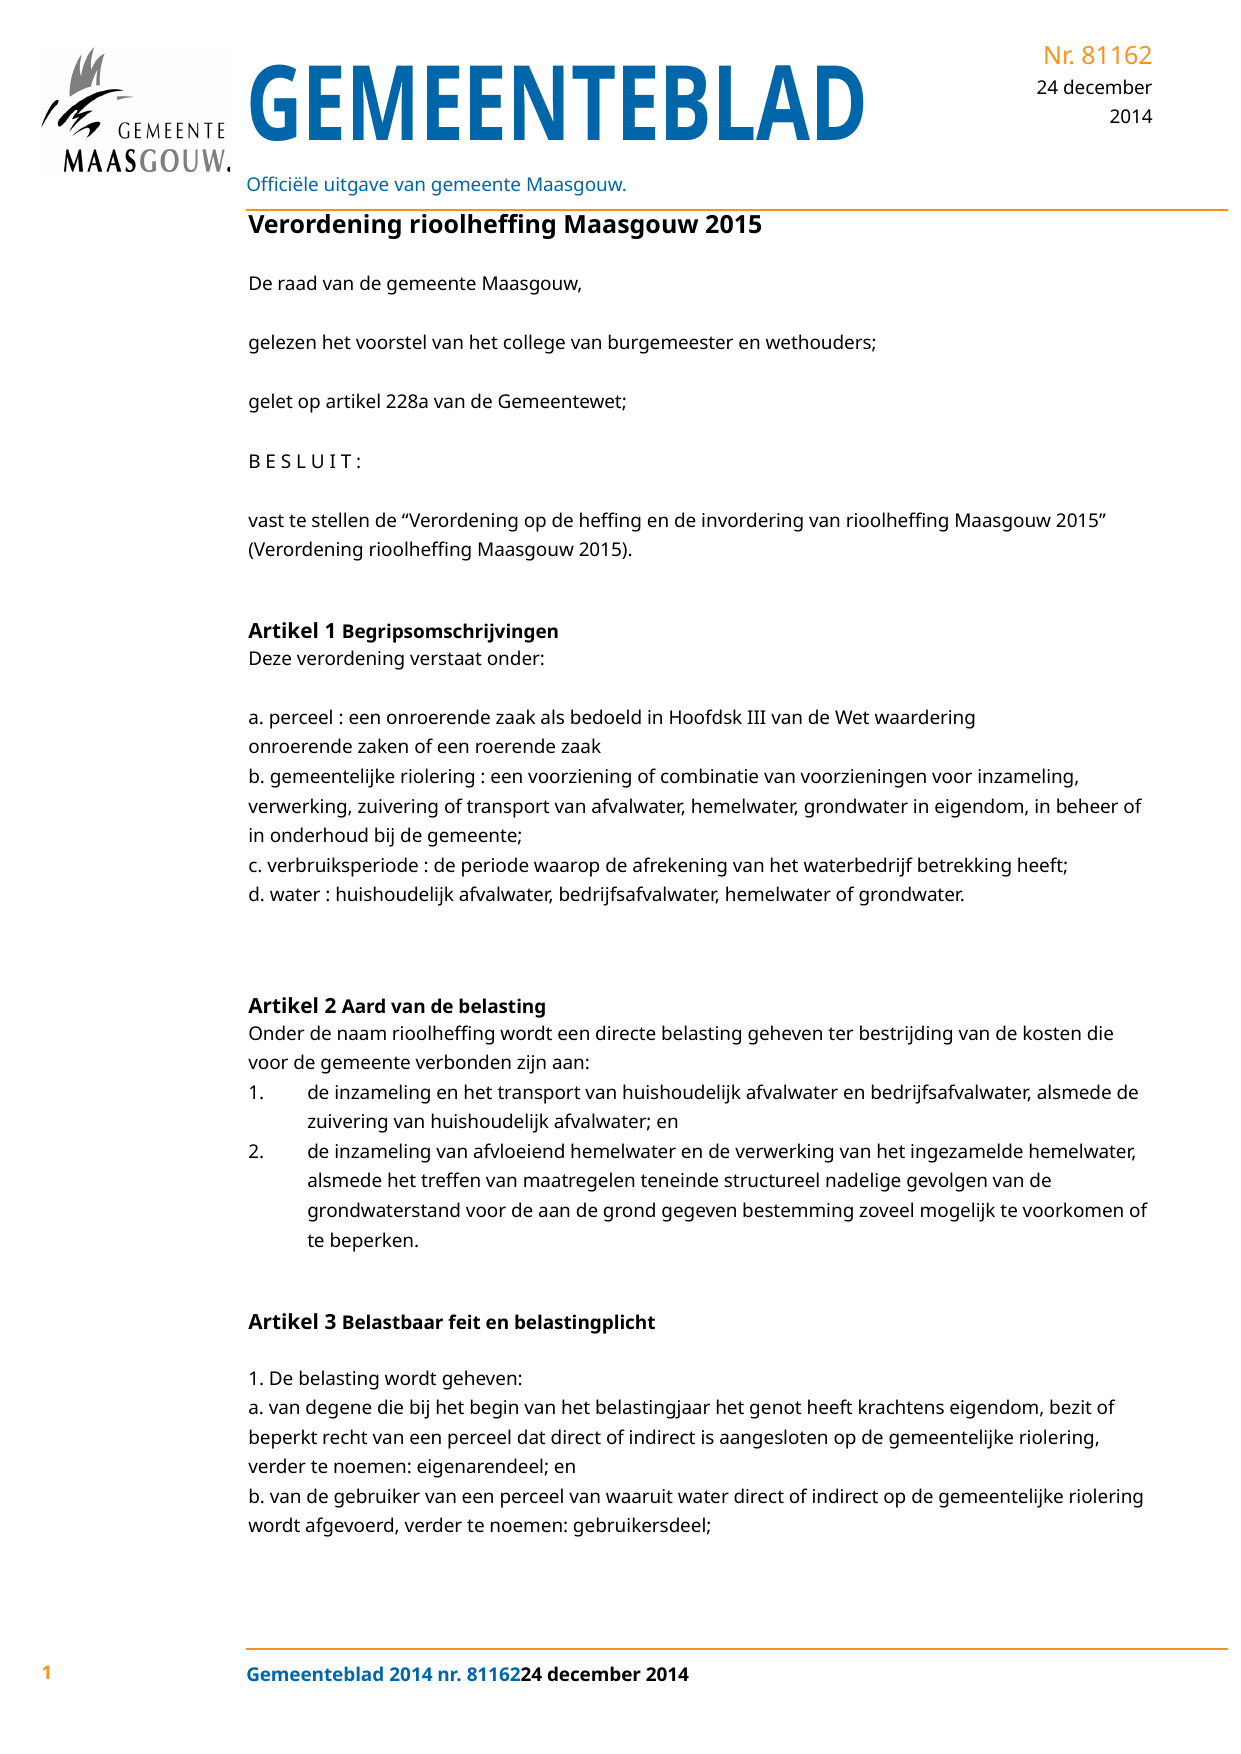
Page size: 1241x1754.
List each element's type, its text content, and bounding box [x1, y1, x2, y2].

text Artikel 1 Begripsomschrijvingen [248, 617, 1152, 645]
text De raad van de gemeente Maasgouw, [248, 270, 1152, 296]
list de inzameling en het transport van huishoudelijk afvalwater en bedrijfsafvalwater, alsmede de zuivering van huishoudelijk afvalwater; en [248, 1079, 1152, 1134]
text a. van degene die bij het begin van het belastingjaar het ge­not heeft krachtens eigendom, bezit of beperkt recht van een perceel dat direct of indirect is aangesloten op de gemeentelijke riole­ring, verder te noemen: eigenarendeel; en [248, 1394, 1152, 1479]
list de inzameling van afvloeiend hemelwater en de verwerking van het ingezamelde hemelwater, alsmede het treffen van maatregelen teneinde structureel nadelige gevolgen van de grondwaterstand voor de aan de grond gegeven bestemming zoveel mogelijk te voorkomen of te beperken. [248, 1138, 1152, 1252]
text b. gemeentelijke riolering : een voorziening of combinatie van voorzieningen voor inzameling, [248, 763, 1152, 789]
text 1. De belasting wordt geheven: [248, 1365, 1152, 1391]
text d. water : huishoudelijk afvalwater, bedrijfsafvalwater, hemelwater of grondwater. [248, 882, 1152, 907]
text Verordening rioolheffing Maasgouw 2015 [248, 211, 1152, 241]
text gelet op artikel 228a van de Gemeentewet; [248, 389, 1152, 414]
text c. verbruiksperiode : de periode waarop de afrekening van het waterbedrijf betrekking heeft; [248, 852, 1152, 878]
text b. van de gebruiker van een perceel van waaruit wa­ter direct of indirect op de gemeentelijke riolering wordt afgevoerd, verder te noemen: gebruikersdeel; [248, 1483, 1152, 1538]
text onroerende zaken of een roerende zaak [248, 734, 1152, 759]
text verwerking, zuivering of transport van afvalwater, hemelwater, grondwater in eigendom, in beheer of in onderhoud bij de gemeente; [248, 793, 1152, 848]
text gelezen het voorstel van het college van burgemeester en wethouders; [248, 329, 1152, 355]
text B E S L U I T : [248, 448, 1152, 473]
text Artikel 3 Belastbaar feit en belastingplicht [248, 1307, 1152, 1335]
text Deze verordening verstaat onder: [248, 645, 1152, 671]
text Onder de naam rioolheffing wordt een directe belasting geheven ter bestrijding van de kosten die voor de gemeente verbonden zijn aan: [248, 1020, 1152, 1075]
text Artikel 2 Aard van de belasting [248, 991, 1152, 1020]
picture [41, 47, 231, 172]
text a. perceel : een onroerende zaak als bedoeld in Hoofdsk III van de Wet waardering [248, 704, 1152, 730]
text vast te stellen de “Verordening op de heffing en de invordering van rioolheffing Maasgouw 2015” (Verordening rioolheffing Maasgouw 2015). [248, 507, 1152, 562]
